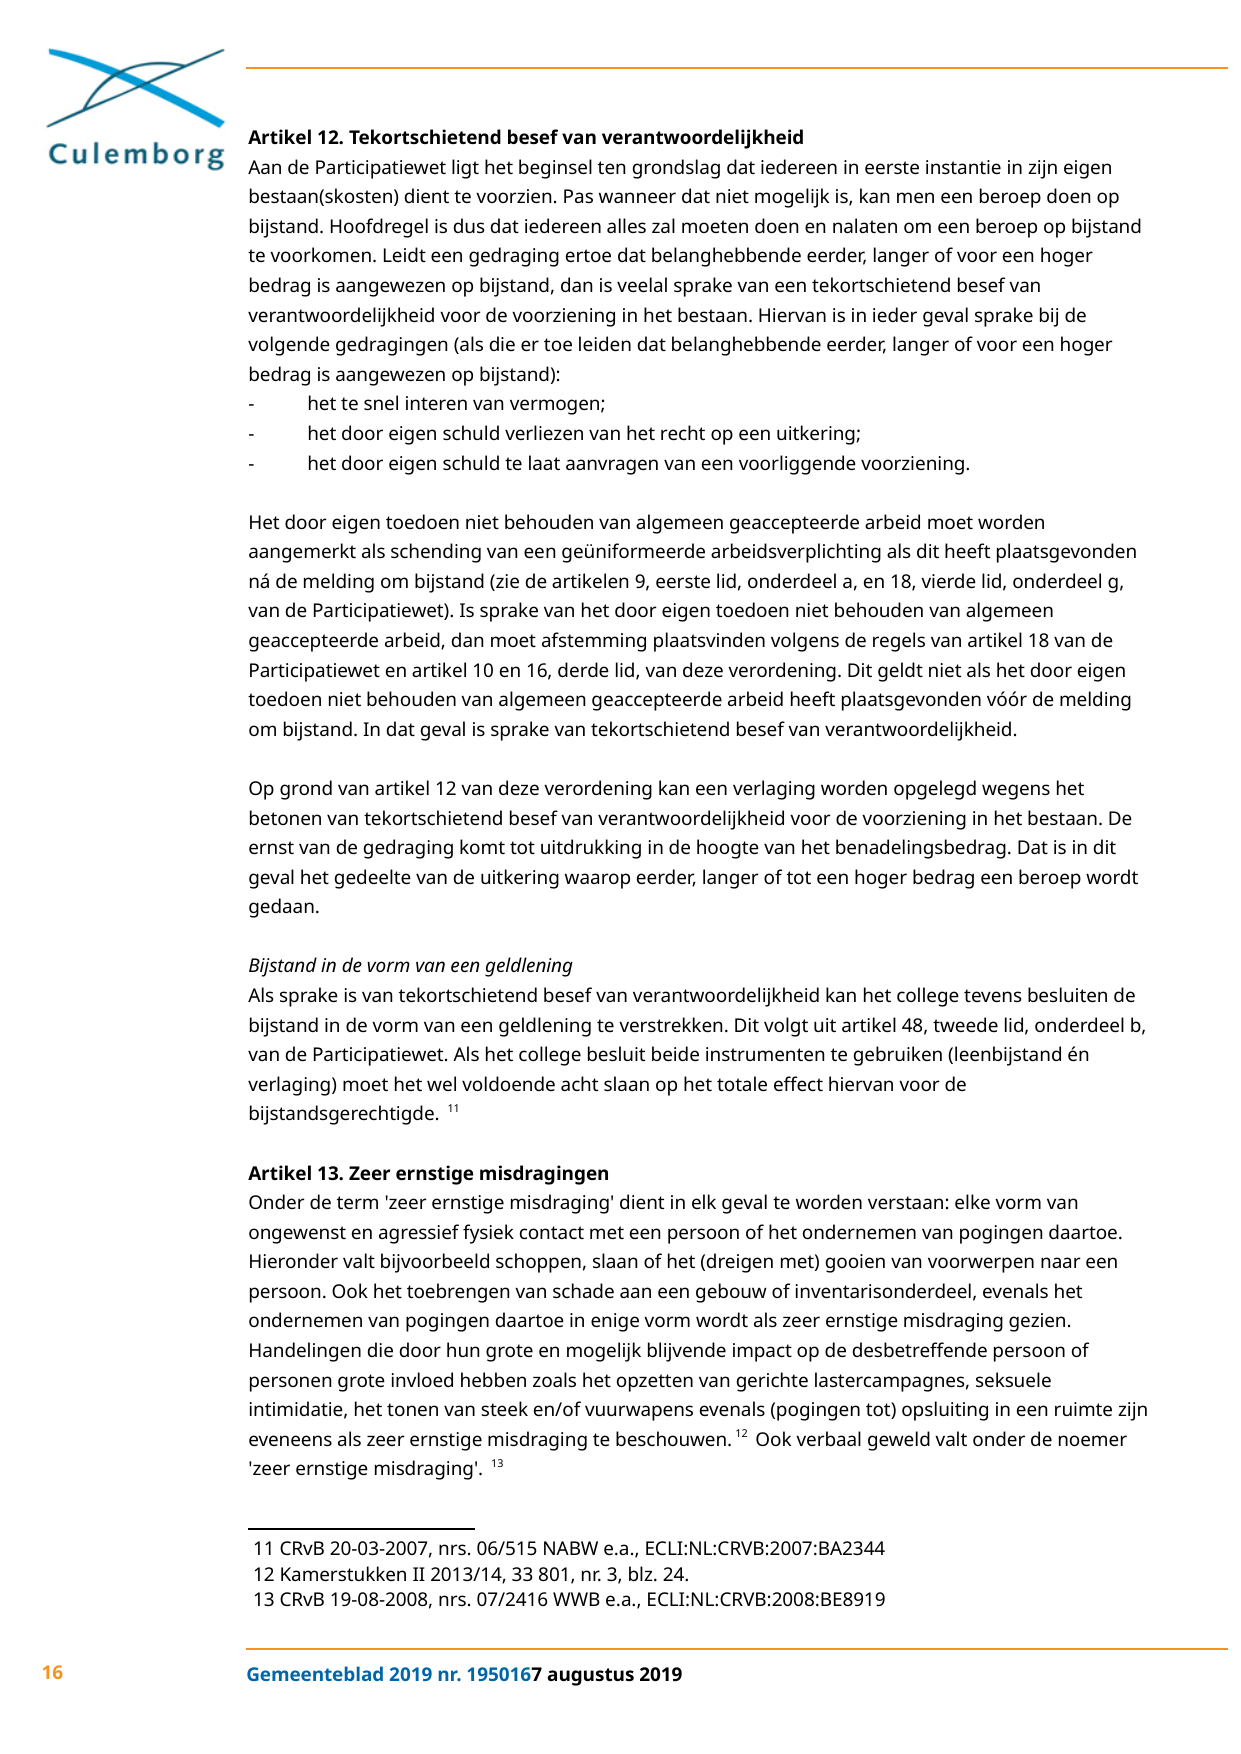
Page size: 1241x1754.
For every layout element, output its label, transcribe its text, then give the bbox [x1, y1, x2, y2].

text Kamerstukken II 2013/14, 33 801, nr. 3, blz. 24. [248, 1561, 1152, 1586]
text Aan de Participatiewet ligt het beginsel ten grondslag dat iedereen in eerste instantie in zijn eigen bestaan(skosten) dient te voorzien. Pas wanneer dat niet mogelijk is, kan men een beroep doen op bijstand. Hoofdregel is dus dat iedereen alles zal moeten doen en nalaten om een beroep op bijstand te voorkomen. Leidt een gedraging ertoe dat belanghebbende eerder, langer of voor een hoger bedrag is aangewezen op bijstand, dan is veelal sprake van een tekortschietend besef van verantwoordelijkheid voor de voorziening in het bestaan. Hiervan is in ieder geval sprake bij de volgende gedragingen (als die er toe leiden dat belanghebbende eerder, langer of voor een hoger bedrag is aangewezen op bijstand): [248, 154, 1152, 387]
list het door eigen schuld te laat aanvragen van een voorliggende voorziening. [248, 450, 1152, 476]
text Het door eigen toedoen niet behouden van algemeen geaccepteerde arbeid moet worden aangemerkt als schending van een geüniformeerde arbeidsverplichting als dit heeft plaatsgevonden ná de melding om bijstand (zie de artikelen 9, eerste lid, onderdeel a, en 18, vierde lid, onderdeel g, van de Participatiewet). Is sprake van het door eigen toedoen niet behouden van algemeen geaccepteerde arbeid, dan moet afstemming plaatsvinden volgens de regels van artikel 18 van de Participatiewet en artikel 10 en 16, derde lid, van deze verordening. Dit geldt niet als het door eigen toedoen niet behouden van algemeen geaccepteerde arbeid heeft plaatsgevonden vóór de melding om bijstand. In dat geval is sprake van tekortschietend besef van verantwoordelijkheid. [248, 509, 1152, 742]
list het door eigen schuld verliezen van het recht op een uitkering; [248, 420, 1152, 446]
text CRvB 20-03-2007, nrs. 06/515 NABW e.a., ECLI:NL:CRVB:2007:BA2344 [248, 1535, 1152, 1561]
text Artikel 12. Tekortschietend besef van verantwoordelijkheid [248, 124, 1152, 150]
text Bijstand in de vorm van een geldlening [248, 953, 1152, 978]
text CRvB 19-08-2008, nrs. 07/2416 WWB e.a., ECLI:NL:CRVB:2008:BE8919 [248, 1586, 1152, 1612]
text Artikel 13. Zeer ernstige misdragingen [248, 1160, 1152, 1186]
list het te snel interen van vermogen; [248, 391, 1152, 416]
text Op grond van artikel 12 van deze verordening kan een verlaging worden opgelegd wegens het betonen van tekortschietend besef van verantwoordelijkheid voor de voorziening in het bestaan. De ernst van de gedraging komt tot uitdrukking in de hoogte van het benadelingsbedrag. Dat is in dit geval het gedeelte van de uitkering waarop eerder, langer of tot een hoger bedrag een beroep wordt gedaan. [248, 775, 1152, 919]
picture [41, 47, 231, 172]
text Onder de term 'zeer ernstige misdraging' dient in elk geval te worden verstaan: elke vorm van ongewenst en agressief fysiek contact met een persoon of het ondernemen van pogingen daartoe. Hieronder valt bijvoorbeeld schoppen, slaan of het (dreigen met) gooien van voorwerpen naar een persoon. Ook het toebrengen van schade aan een gebouw of inventarisonderdeel, evenals het ondernemen van pogingen daartoe in enige vorm wordt als zeer ernstige misdraging gezien. Handelingen die door hun grote en mogelijk blijvende impact op de desbetreffende persoon of personen grote invloed hebben zoals het opzetten van gerichte lastercampagnes, seksuele intimidatie, het tonen van steek en/of vuurwapens evenals (pogingen tot) opsluiting in een ruimte zijn eveneens als zeer ernstige misdraging te beschouwen. Ook verbaal geweld valt onder de noemer 'zeer ernstige misdraging'. [248, 1189, 1152, 1481]
text Als sprake is van tekortschietend besef van verantwoordelijkheid kan het college tevens besluiten de bijstand in de vorm van een geldlening te verstrekken. Dit volgt uit artikel 48, tweede lid, onderdeel b, van de Participatiewet. Als het college besluit beide instrumenten te gebruiken (leenbijstand én verlaging) moet het wel voldoende acht slaan op het totale effect hiervan voor de bijstandsgerechtigde. [248, 982, 1152, 1126]
